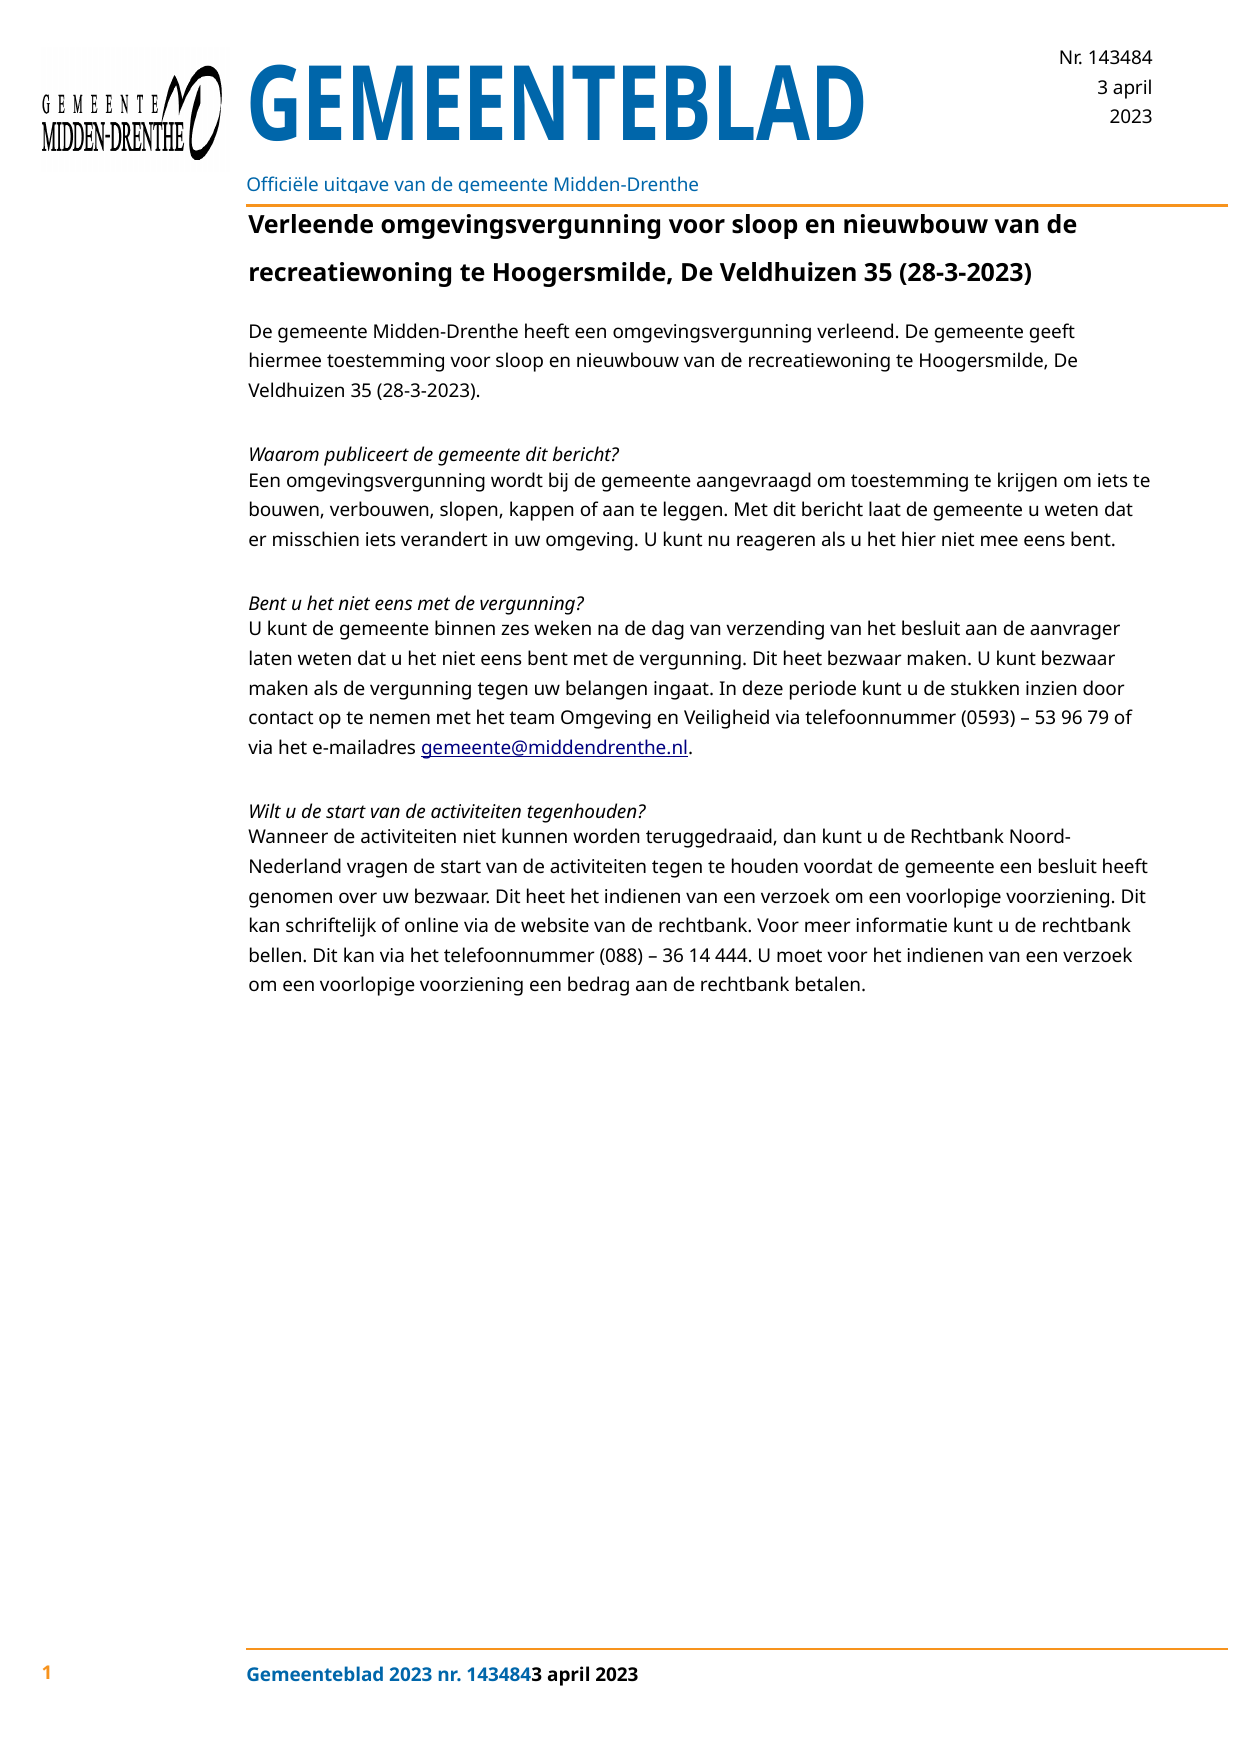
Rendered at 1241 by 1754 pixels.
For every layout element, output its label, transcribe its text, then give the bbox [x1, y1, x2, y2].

text Bent u het niet eens met de vergunning? [248, 590, 1152, 616]
text Waarom publiceert de gemeente dit bericht? [248, 441, 1152, 467]
text U kunt de gemeente binnen zes weken na de dag van verzending van het besluit aan de aanvrager laten weten dat u het niet eens bent met de vergunning. Dit heet bezwaar maken. U kunt bezwaar maken als de vergunning tegen uw belangen ingaat. In deze periode kunt u de stukken inzien door contact op te nemen met het team Omgeving en Veiligheid via telefoonnummer (0593) – 53 96 79 of via het e-mailadres gemeente@middendrenthe.nl. [248, 616, 1152, 760]
text De gemeente Midden-Drenthe heeft een omgevingsvergunning verleend. De gemeente geeft hiermee toestemming voor sloop en nieuwbouw van de recreatiewoning te Hoogersmilde, De Veldhuizen 35 (28-3-2023). [248, 318, 1152, 403]
picture [41, 47, 231, 172]
text Verleende omgevingsvergunning voor sloop en nieuwbouw van de recreatiewoning te Hoogersmilde, De Veldhuizen 35 (28-3-2023) [248, 207, 1152, 288]
text Wanneer de activiteiten niet kunnen worden teruggedraaid, dan kunt u de Rechtbank Noord-Nederland vragen de start van de activiteiten tegen te houden voordat de gemeente een besluit heeft genomen over uw bezwaar. Dit heet het indienen van een verzoek om een voorlopige voorziening. Dit kan schriftelijk of online via de website van de rechtbank. Voor meer informatie kunt u de rechtbank bellen. Dit kan via het telefoonnummer (088) – 36 14 444. U moet voor het indienen van een verzoek om een voorlopige voorziening een bedrag aan de rechtbank betalen. [248, 824, 1152, 997]
text Wilt u de start van de activiteiten tegenhouden? [248, 798, 1152, 824]
text Een omgevingsvergunning wordt bij de gemeente aangevraagd om toestemming te krijgen om iets te bouwen, verbouwen, slopen, kappen of aan te leggen. Met dit bericht laat de gemeente u weten dat er misschien iets verandert in uw omgeving. U kunt nu reageren als u het hier niet mee eens bent. [248, 467, 1152, 552]
